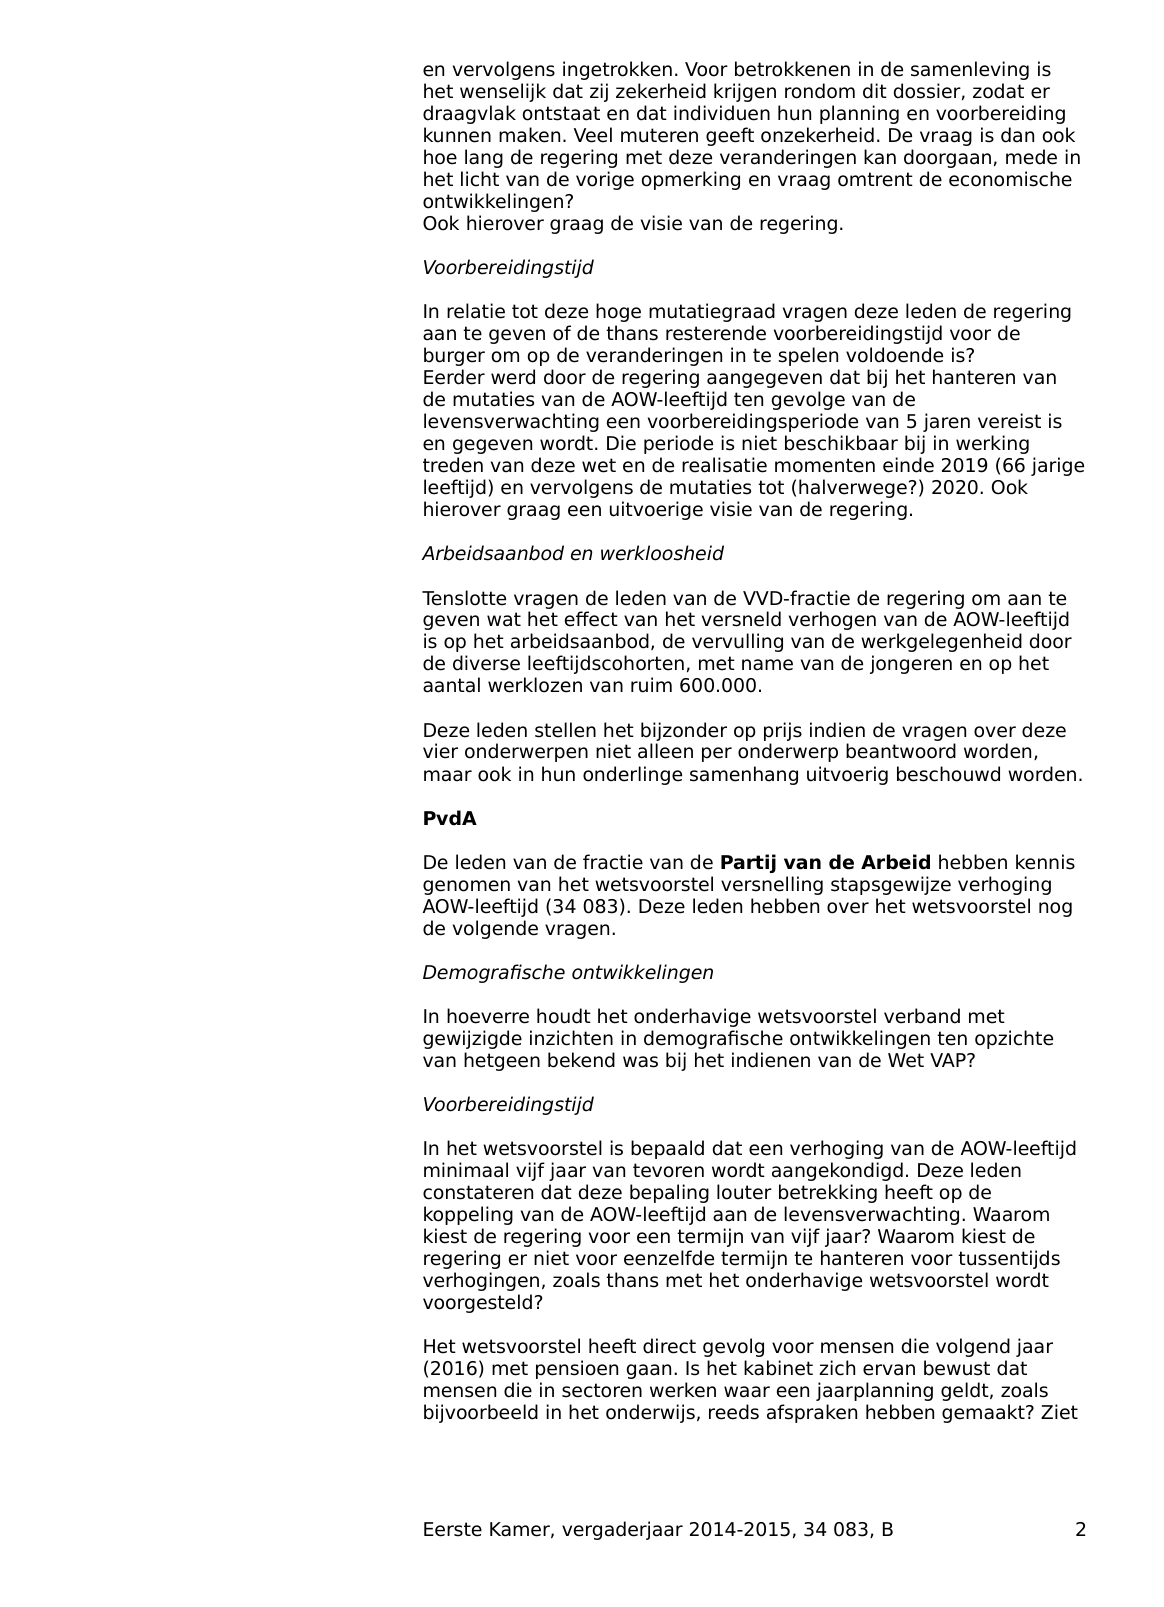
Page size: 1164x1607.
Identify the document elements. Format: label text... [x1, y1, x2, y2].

text Deze leden stellen het bijzonder op prijs indien de vragen over deze vier onderwerpen niet alleen per onderwerp beantwoord worden, maar ook in hun onderlinge samenhang uitvoerig beschouwd worden. [422, 719, 1087, 785]
text De leden van de fractie van de Partij van de Arbeid hebben kennis genomen van het wetsvoorstel versnelling stapsgewijze verhoging AOW-leeftijd (34 083). Deze leden hebben over het wetsvoorstel nog de volgende vragen. [422, 852, 1087, 940]
subtitle Demografische ontwikkelingen [422, 962, 1087, 984]
text en vervolgens ingetrokken. Voor betrokkenen in de samenleving is het wenselijk dat zij zekerheid krijgen rondom dit dossier, zodat er draagvlak ontstaat en dat individuen hun planning en voorbereiding kunnen maken. Veel muteren geeft onzekerheid. De vraag is dan ook hoe lang de regering met deze veranderingen kan doorgaan, mede in het licht van de vorige opmerking en vraag omtrent de economische ontwikkelingen? [422, 59, 1087, 213]
text Ook hierover graag de visie van de regering. [422, 213, 1087, 235]
text Het wetsvoorstel heeft direct gevolg voor mensen die volgend jaar (2016) met pensioen gaan. Is het kabinet zich ervan bewust dat mensen die in sectoren werken waar een jaarplanning geldt, zoals bijvoorbeeld in het onderwijs, reeds afspraken hebben gemaakt? Ziet [422, 1336, 1087, 1424]
text In hoeverre houdt het onderhavige wetsvoorstel verband met gewijzigde inzichten in demografische ontwikkelingen ten opzichte van hetgeen bekend was bij het indienen van de Wet VAP? [422, 1006, 1087, 1072]
subtitle PvdA [422, 808, 1087, 829]
text In het wetsvoorstel is bepaald dat een verhoging van de AOW-leeftijd minimaal vijf jaar van tevoren wordt aangekondigd. Deze leden constateren dat deze bepaling louter betrekking heeft op de koppeling van de AOW-leeftijd aan de levensverwachting. Waarom kiest de regering voor een termijn van vijf jaar? Waarom kiest de regering er niet voor eenzelfde termijn te hanteren voor tussentijds verhogingen, zoals thans met het onderhavige wetsvoorstel wordt voorgesteld? [422, 1138, 1087, 1314]
subtitle Arbeidsaanbod en werkloosheid [422, 543, 1087, 565]
text Tenslotte vragen de leden van de VVD-fractie de regering om aan te geven wat het effect van het versneld verhogen van de AOW-leeftijd is op het arbeidsaanbod, de vervulling van de werkgelegenheid door de diverse leeftijdscohorten, met name van de jongeren en op het aantal werklozen van ruim 600.000. [422, 587, 1087, 697]
text Eerder werd door de regering aangegeven dat bij het hanteren van de mutaties van de AOW-leeftijd ten gevolge van de levensverwachting een voorbereidingsperiode van 5 jaren vereist is en gegeven wordt. Die periode is niet beschikbaar bij in werking treden van deze wet en de realisatie momenten einde 2019 (66 jarige leeftijd) en vervolgens de mutaties tot (halverwege?) 2020. Ook hierover graag een uitvoerige visie van de regering. [422, 367, 1087, 521]
subtitle Voorbereidingstijd [422, 257, 1087, 279]
subtitle Voorbereidingstijd [422, 1094, 1087, 1116]
text In relatie tot deze hoge mutatiegraad vragen deze leden de regering aan te geven of de thans resterende voorbereidingstijd voor de burger om op de veranderingen in te spelen voldoende is? [422, 301, 1087, 367]
